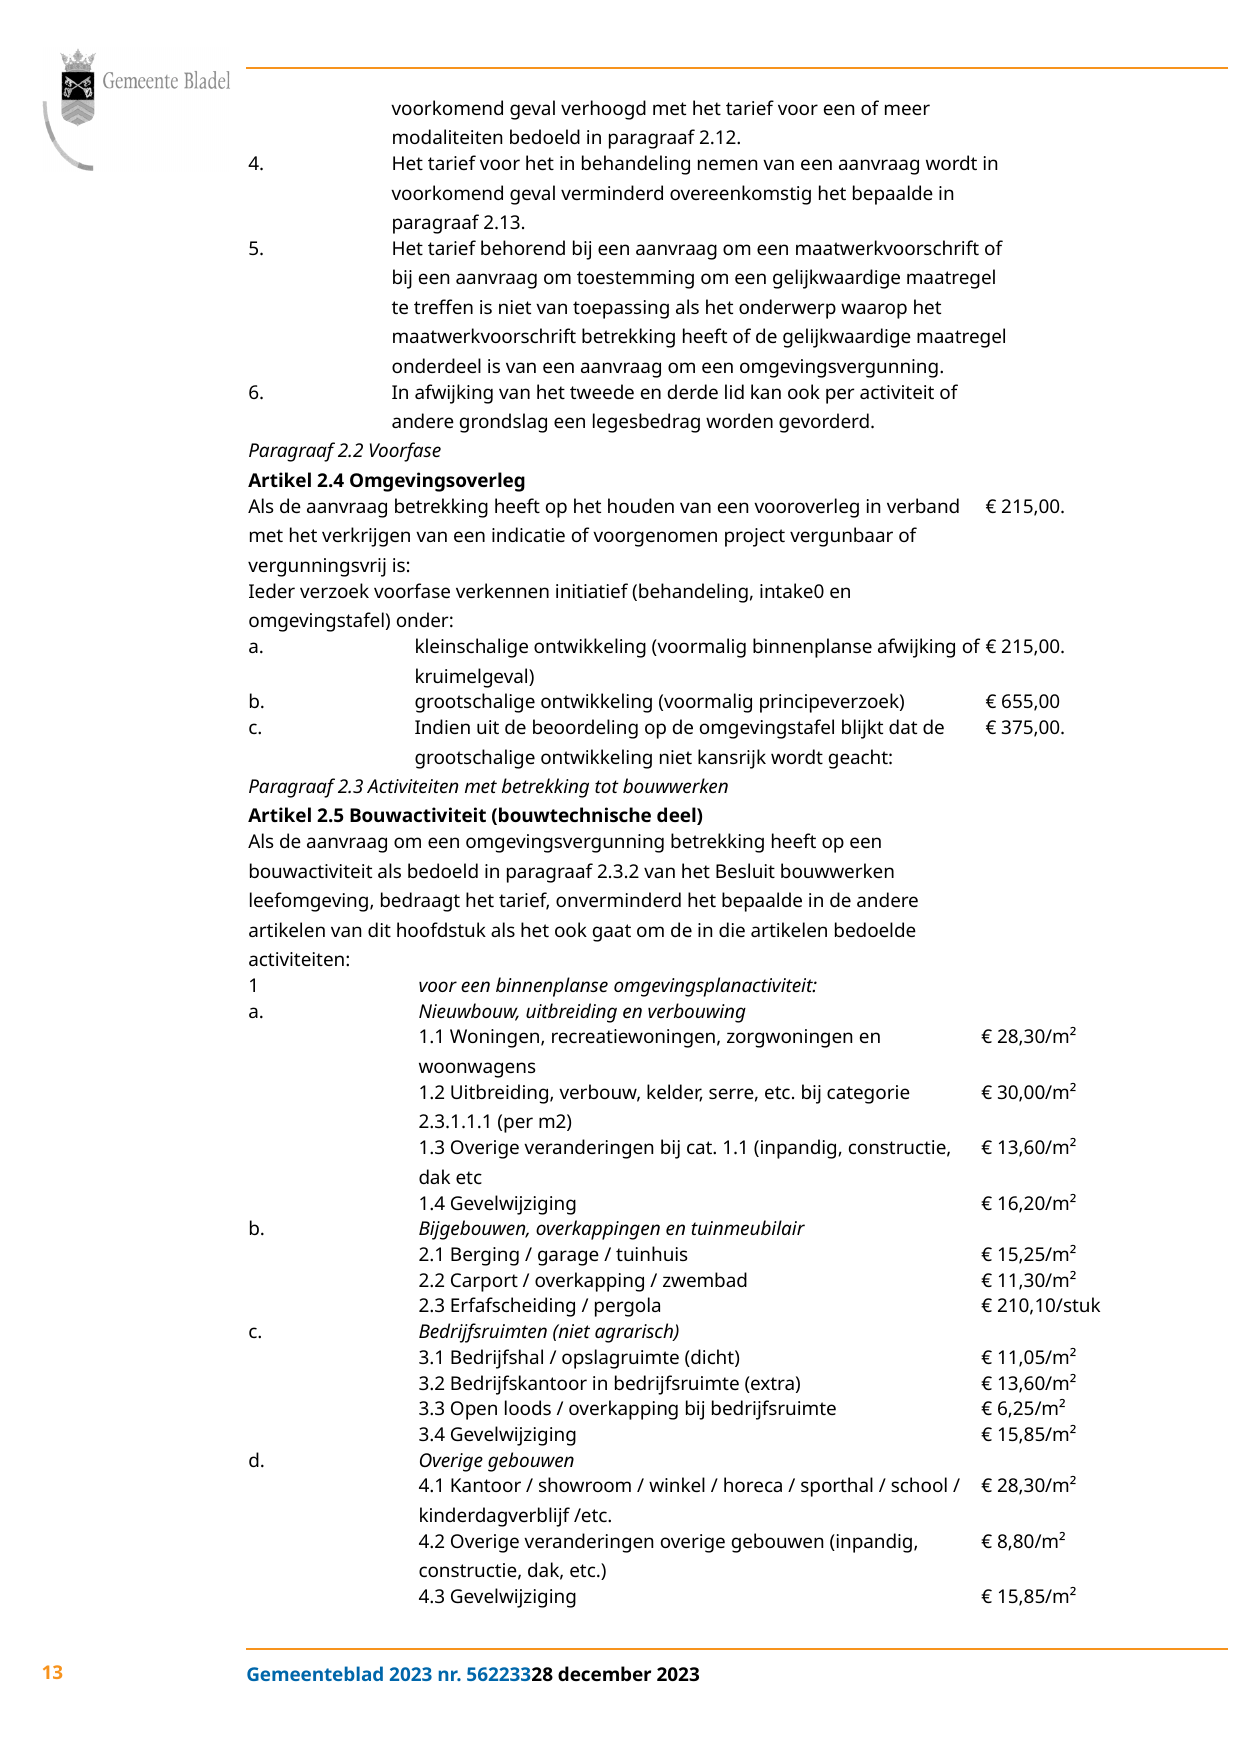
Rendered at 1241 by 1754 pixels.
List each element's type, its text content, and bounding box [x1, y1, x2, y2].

table_cell € 8,80/m² [981, 1528, 1152, 1583]
table_cell [981, 1318, 1152, 1344]
table_cell [248, 1396, 418, 1421]
table_cell [248, 1293, 418, 1318]
table_cell 3.1 Bedrijfshal / opslagruimte (dicht) [418, 1344, 981, 1370]
table_cell [248, 95, 391, 150]
table_cell Ieder verzoek voorfase verkennen initiatief (behandeling, intake0 en omgevingstafel) onder: [248, 578, 985, 633]
table_cell 5. [248, 235, 391, 379]
table_cell voor een binnenplanse omgevingsplanactiviteit: [418, 972, 981, 998]
table_cell [1008, 150, 1152, 235]
table_cell [981, 828, 1152, 972]
table_cell c. [248, 714, 414, 769]
table_cell € 375,00. [985, 714, 1152, 769]
table_cell 1.4 Gevelwijziging [418, 1190, 981, 1215]
table_cell 4.1 Kantoor / showroom / winkel / horeca / sporthal / school / kinderdagverblijf /etc. [418, 1473, 981, 1528]
table_cell [1008, 235, 1152, 379]
table_cell b. [248, 689, 414, 714]
table_cell Het tarief behorend bij een aanvraag om een maatwerkvoorschrift of bij een aanvraag om toestemming om een gelijkwaardige maatregel te treffen is niet van toepassing als het onderwerp waarop het maatwerkvoorschrift betrekking heeft of de gelijkwaardige maatregel onderdeel is van een aanvraag om een omgevingsvergunning. [391, 235, 1008, 379]
table_cell 4. [248, 150, 391, 235]
table_cell [981, 998, 1152, 1024]
table_cell € 28,30/m² [981, 1024, 1152, 1079]
table_cell [248, 1079, 418, 1134]
table_cell d. [248, 1447, 418, 1473]
table_cell [248, 1134, 418, 1190]
table_cell 2.1 Berging / garage / tuinhuis [418, 1241, 981, 1267]
table_cell [248, 1528, 418, 1583]
table_cell € 215,00. [985, 633, 1152, 688]
table_cell € 210,10/stuk [981, 1293, 1152, 1318]
table_cell € 15,85/m² [981, 1421, 1152, 1447]
table_cell a. [248, 633, 414, 688]
table_cell Overige gebouwen [418, 1447, 981, 1473]
table_cell € 28,30/m² [981, 1473, 1152, 1528]
table_cell € 11,05/m² [981, 1344, 1152, 1370]
table_cell [981, 1447, 1152, 1473]
table_cell Nieuwbouw, uitbreiding en verbouwing [418, 998, 981, 1024]
table_cell 4.2 Overige veranderingen overige gebouwen (inpandig, constructie, dak, etc.) [418, 1528, 981, 1583]
table_cell [1008, 379, 1152, 434]
table_cell 2.3 Erfafscheiding / pergola [418, 1293, 981, 1318]
table_header [985, 467, 1152, 493]
table_cell [248, 1421, 418, 1447]
table_header [981, 803, 1152, 828]
table_cell grootschalige ontwikkeling (voormalig principeverzoek) [414, 689, 985, 714]
table_cell 6. [248, 379, 391, 434]
table_cell € 16,20/m² [981, 1190, 1152, 1215]
table_cell [248, 1583, 418, 1609]
table_cell [985, 578, 1152, 633]
table_cell 1 [248, 972, 418, 998]
text Paragraaf 2.3 Activiteiten met betrekking tot bouwwerken [248, 773, 1152, 798]
table_header Artikel 2.5 Bouwactiviteit (bouwtechnische deel) [248, 803, 981, 828]
table_cell Als de aanvraag betrekking heeft op het houden van een vooroverleg in verband met het verkrijgen van een indicatie of voorgenomen project vergunbaar of vergunningsvrij is: [248, 493, 985, 578]
table_header Artikel 2.4 Omgevingsoverleg [248, 467, 985, 493]
table_cell € 11,30/m² [981, 1267, 1152, 1293]
table_cell € 15,85/m² [981, 1583, 1152, 1609]
table_cell € 655,00 [985, 689, 1152, 714]
table_cell [981, 972, 1152, 998]
text Paragraaf 2.2 Voorfase [248, 438, 1152, 463]
table_cell Indien uit de beoordeling op de omgevingstafel blijkt dat de grootschalige ontwikkeling niet kansrijk wordt geacht: [414, 714, 985, 769]
table_cell voorkomend geval verhoogd met het tarief voor een of meer modaliteiten bedoeld in paragraaf 2.12. [391, 95, 1008, 150]
table_cell 1.1 Woningen, recreatiewoningen, zorgwoningen en woonwagens [418, 1024, 981, 1079]
table_cell € 215,00. [985, 493, 1152, 578]
table_cell Bijgebouwen, overkappingen en tuinmeubilair [418, 1215, 981, 1241]
picture [41, 47, 231, 172]
table_cell 4.3 Gevelwijziging [418, 1583, 981, 1609]
table_cell [248, 1473, 418, 1528]
table_cell a. [248, 998, 418, 1024]
table_cell Bedrijfsruimten (niet agrarisch) [418, 1318, 981, 1344]
table_cell € 13,60/m² [981, 1134, 1152, 1190]
table_cell b. [248, 1215, 418, 1241]
table_cell [248, 1190, 418, 1215]
table_cell 1.3 Overige veranderingen bij cat. 1.1 (inpandig, constructie, dak etc [418, 1134, 981, 1190]
table_cell Als de aanvraag om een omgevingsvergunning betrekking heeft op een bouwactiviteit als bedoeld in paragraaf 2.3.2 van het Besluit bouwwerken leefomgeving, bedraagt het tarief, onverminderd het bepaalde in de andere artikelen van dit hoofdstuk als het ook gaat om de in die artikelen bedoelde activiteiten: [248, 828, 981, 972]
table_cell [248, 1370, 418, 1396]
table_cell € 13,60/m² [981, 1370, 1152, 1396]
table_cell 2.2 Carport / overkapping / zwembad [418, 1267, 981, 1293]
table_cell 1.2 Uitbreiding, verbouw, kelder, serre, etc. bij categorie 2.3.1.1.1 (per m2) [418, 1079, 981, 1134]
table_cell 3.2 Bedrijfskantoor in bedrijfsruimte (extra) [418, 1370, 981, 1396]
table_cell € 15,25/m² [981, 1241, 1152, 1267]
table_cell [248, 1344, 418, 1370]
table_cell 3.4 Gevelwijziging [418, 1421, 981, 1447]
table_cell [248, 1241, 418, 1267]
table_cell € 6,25/m² [981, 1396, 1152, 1421]
table_cell [981, 1215, 1152, 1241]
table_cell kleinschalige ontwikkeling (voormalig binnenplanse afwijking of kruimelgeval) [414, 633, 985, 688]
table_cell € 30,00/m² [981, 1079, 1152, 1134]
table_cell In afwijking van het tweede en derde lid kan ook per activiteit of andere grondslag een legesbedrag worden gevorderd. [391, 379, 1008, 434]
table_cell 3.3 Open loods / overkapping bij bedrijfsruimte [418, 1396, 981, 1421]
table_cell [248, 1267, 418, 1293]
table_cell [1008, 95, 1152, 150]
table_cell Het tarief voor het in behandeling nemen van een aanvraag wordt in voorkomend geval verminderd overeenkomstig het bepaalde in paragraaf 2.13. [391, 150, 1008, 235]
table_cell c. [248, 1318, 418, 1344]
table_cell [248, 1024, 418, 1079]
